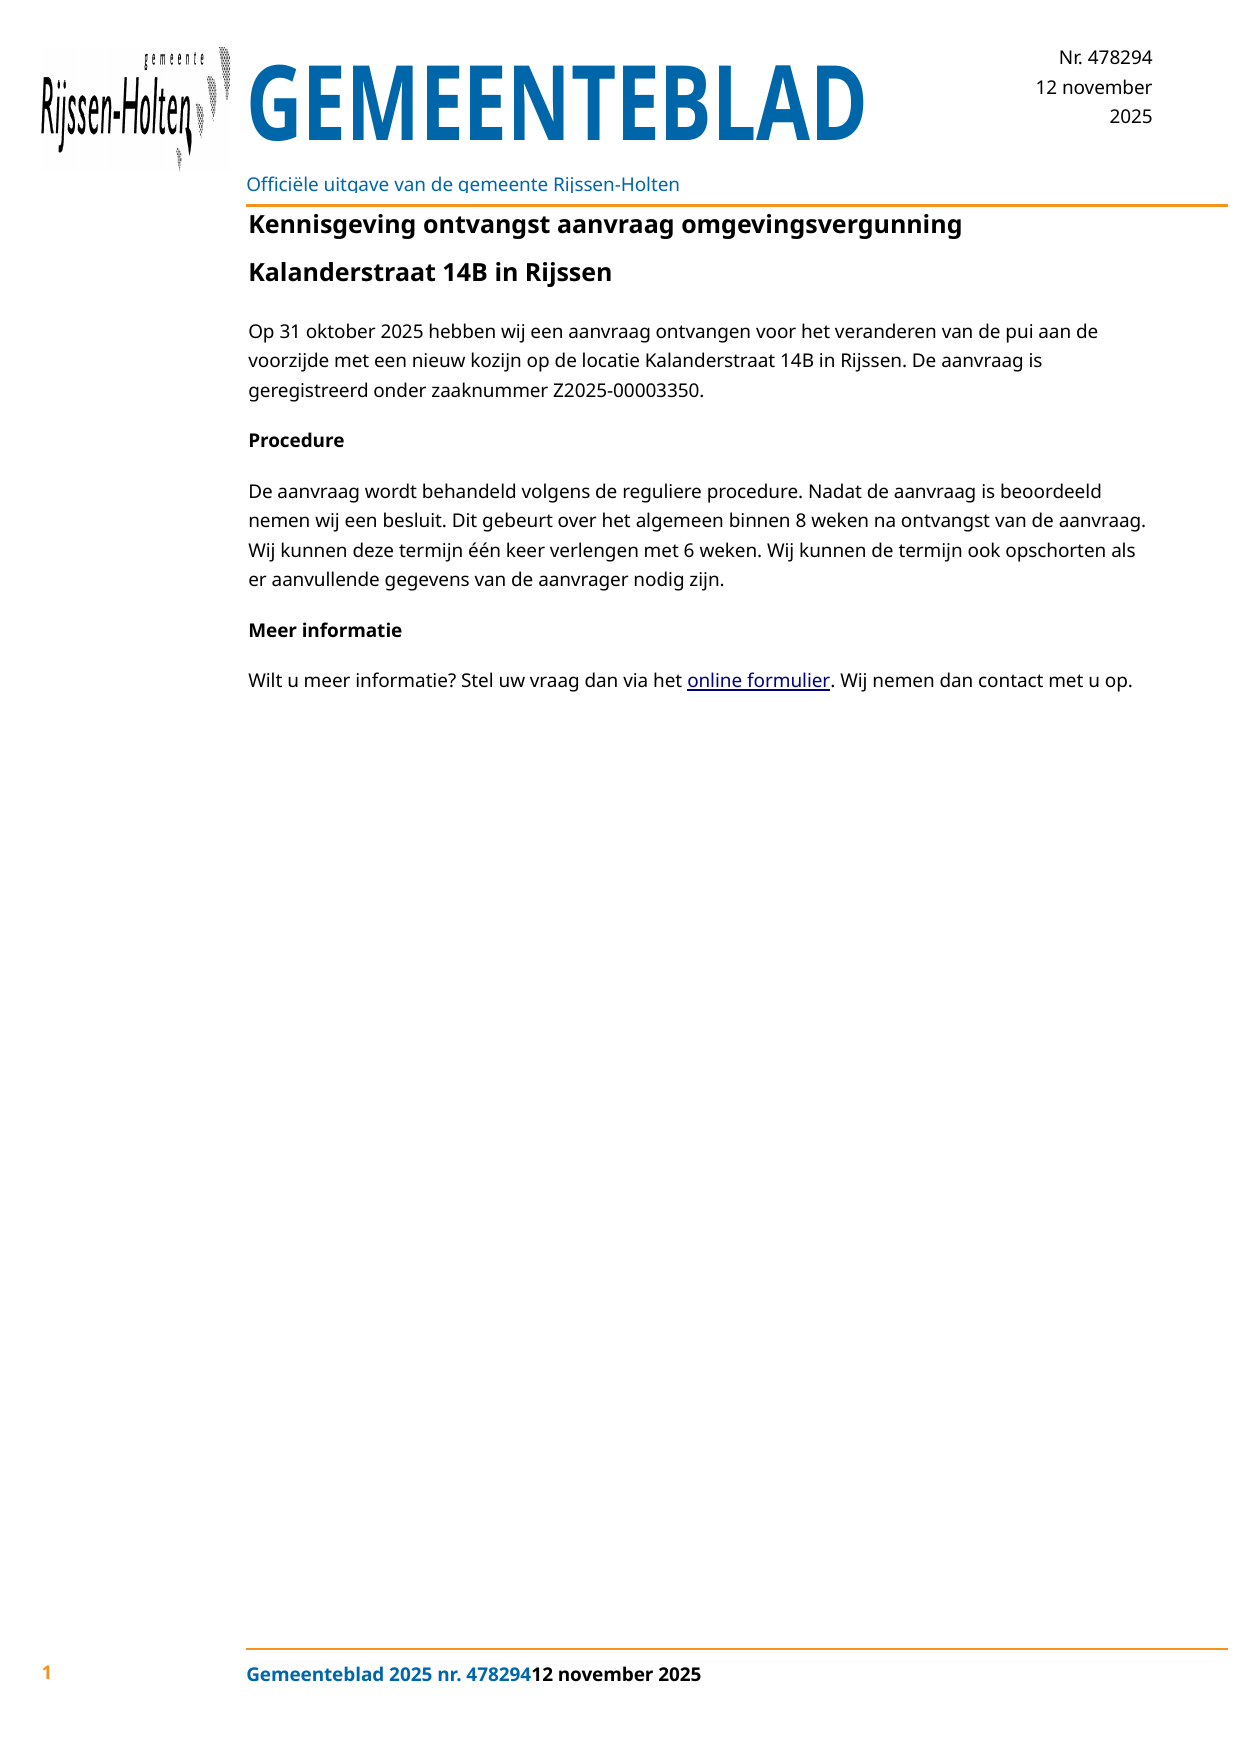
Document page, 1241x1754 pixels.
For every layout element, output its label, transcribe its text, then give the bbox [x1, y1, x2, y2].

text Kennisgeving ontvangst aanvraag omgevingsvergunning Kalanderstraat 14B in Rijssen [248, 207, 1152, 288]
text Wilt u meer informatie? Stel uw vraag dan via het online formulier. Wij nemen dan contact met u op. [248, 667, 1152, 693]
text Op 31 oktober 2025 hebben wij een aanvraag ontvangen voor het veranderen van de pui aan de voorzijde met een nieuw kozijn op de locatie Kalanderstraat 14B in Rijssen. De aanvraag is geregistreerd onder zaaknummer Z2025-00003350. [248, 318, 1152, 403]
text De aanvraag wordt behandeld volgens de reguliere procedure. Nadat de aanvraag is beoordeeld nemen wij een besluit. Dit gebeurt over het algemeen binnen 8 weken na ontvangst van de aanvraag. Wij kunnen deze termijn één keer verlengen met 6 weken. Wij kunnen de termijn ook opschorten als er aanvullende gegevens van de aanvrager nodig zijn. [248, 478, 1152, 592]
text Meer informatie [248, 617, 1152, 643]
picture [41, 47, 231, 172]
text Procedure [248, 427, 1152, 453]
